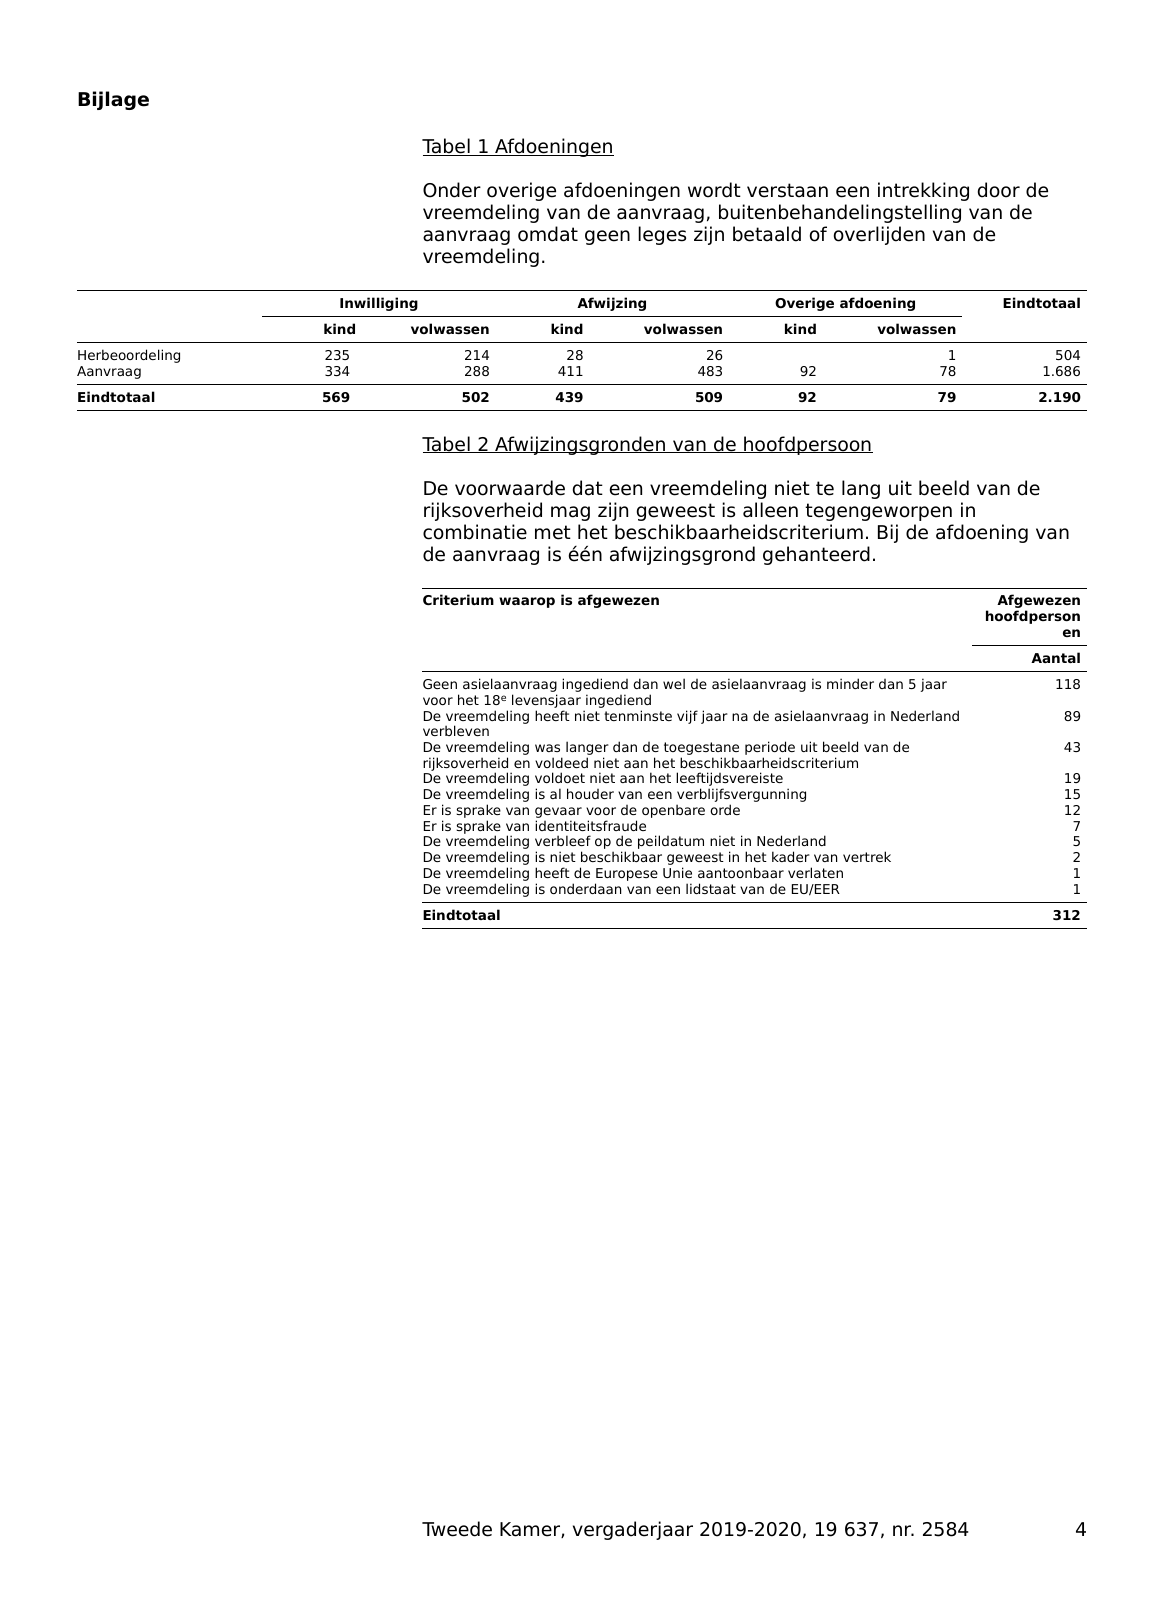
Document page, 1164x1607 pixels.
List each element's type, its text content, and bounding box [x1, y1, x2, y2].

table_header [77, 291, 262, 342]
table_cell Herbeoordeling [77, 343, 262, 364]
table_cell 334 [262, 364, 356, 384]
table_cell volwassen [823, 317, 962, 342]
table_cell Aantal [972, 646, 1087, 671]
table_cell 439 [496, 385, 589, 410]
table_cell 92 [729, 385, 823, 410]
table_cell De vreemdeling verbleef op de peildatum niet in Nederland [422, 834, 972, 850]
table_cell 1 [972, 866, 1087, 881]
table_cell Eindtotaal [77, 385, 262, 410]
table_header Afgewezen hoofdpersonen [972, 589, 1087, 645]
table_cell 214 [356, 343, 496, 364]
subtitle Tabel 2 Afwijzingsgronden van de hoofdpersoon [422, 433, 1087, 456]
table_cell 12 [972, 803, 1087, 818]
table_cell 118 [972, 672, 1087, 708]
table_cell 483 [589, 364, 729, 384]
table_cell 15 [972, 787, 1087, 803]
table_cell 504 [962, 343, 1087, 364]
table_cell Eindtotaal [422, 903, 972, 928]
table_cell 569 [262, 385, 356, 410]
table_cell 19 [972, 771, 1087, 787]
table_cell De vreemdeling is niet beschikbaar geweest in het kader van vertrek [422, 850, 972, 866]
subtitle Bijlage [77, 89, 1087, 111]
table_header Afwijzing [496, 291, 729, 316]
table_cell volwassen [356, 317, 496, 342]
table_cell 78 [823, 364, 962, 384]
table_cell De vreemdeling was langer dan de toegestane periode uit beeld van de rijksoverheid en voldeed niet aan het beschikbaarheidscriterium [422, 740, 972, 771]
table_cell De vreemdeling is onderdaan van een lidstaat van de EU/EER [422, 881, 972, 902]
subtitle Tabel 1 Afdoeningen [422, 136, 1087, 158]
table_cell 7 [972, 819, 1087, 834]
table_cell 5 [972, 834, 1087, 850]
table_cell 411 [496, 364, 589, 384]
table_cell 1 [823, 343, 962, 364]
table_header Overige afdoening [729, 291, 962, 316]
table_cell 79 [823, 385, 962, 410]
text Onder overige afdoeningen wordt verstaan een intrekking door de vreemdeling van de aanvraag, buitenbehandelingstelling van de aanvraag omdat geen leges zijn betaald of overlijden van de vreemdeling. [422, 180, 1087, 268]
text De voorwaarde dat een vreemdeling niet te lang uit beeld van de rijksoverheid mag zijn geweest is alleen tegengeworpen in combinatie met het beschikbaarheidscriterium. Bij de afdoening van de aanvraag is één afwijzingsgrond gehanteerd. [422, 478, 1087, 566]
table_cell 43 [972, 740, 1087, 771]
table_cell De vreemdeling heeft de Europese Unie aantoonbaar verlaten [422, 866, 972, 881]
table_cell Er is sprake van identiteitsfraude [422, 819, 972, 834]
table_cell Er is sprake van gevaar voor de openbare orde [422, 803, 972, 818]
table_header Eindtotaal [962, 291, 1087, 342]
table_cell volwassen [589, 317, 729, 342]
table_cell 2 [972, 850, 1087, 866]
table_cell kind [262, 317, 356, 342]
table_cell 92 [729, 364, 823, 384]
table_cell kind [496, 317, 589, 342]
table_cell 502 [356, 385, 496, 410]
table_cell 509 [589, 385, 729, 410]
table_cell kind [729, 317, 823, 342]
table_cell De vreemdeling is al houder van een verblijfsvergunning [422, 787, 972, 803]
table_cell 235 [262, 343, 356, 364]
table_cell 288 [356, 364, 496, 384]
table_cell 312 [972, 903, 1087, 928]
table_cell 1.686 [962, 364, 1087, 384]
table_cell De vreemdeling voldoet niet aan het leeftijdsvereiste [422, 771, 972, 787]
table_cell 28 [496, 343, 589, 364]
table_cell Aanvraag [77, 364, 262, 384]
table_header Criterium waarop is afgewezen [422, 589, 972, 645]
table_cell 2.190 [962, 385, 1087, 410]
table_cell 89 [972, 709, 1087, 740]
table_cell [729, 343, 823, 364]
table_cell 26 [589, 343, 729, 364]
table_cell 1 [972, 881, 1087, 902]
table_header Inwilliging [262, 291, 496, 316]
table_cell [422, 645, 972, 671]
table_cell Geen asielaanvraag ingediend dan wel de asielaanvraag is minder dan 5 jaar voor het 18e levensjaar ingediend [422, 672, 972, 708]
table_cell De vreemdeling heeft niet tenminste vijf jaar na de asielaanvraag in Nederland verbleven [422, 709, 972, 740]
